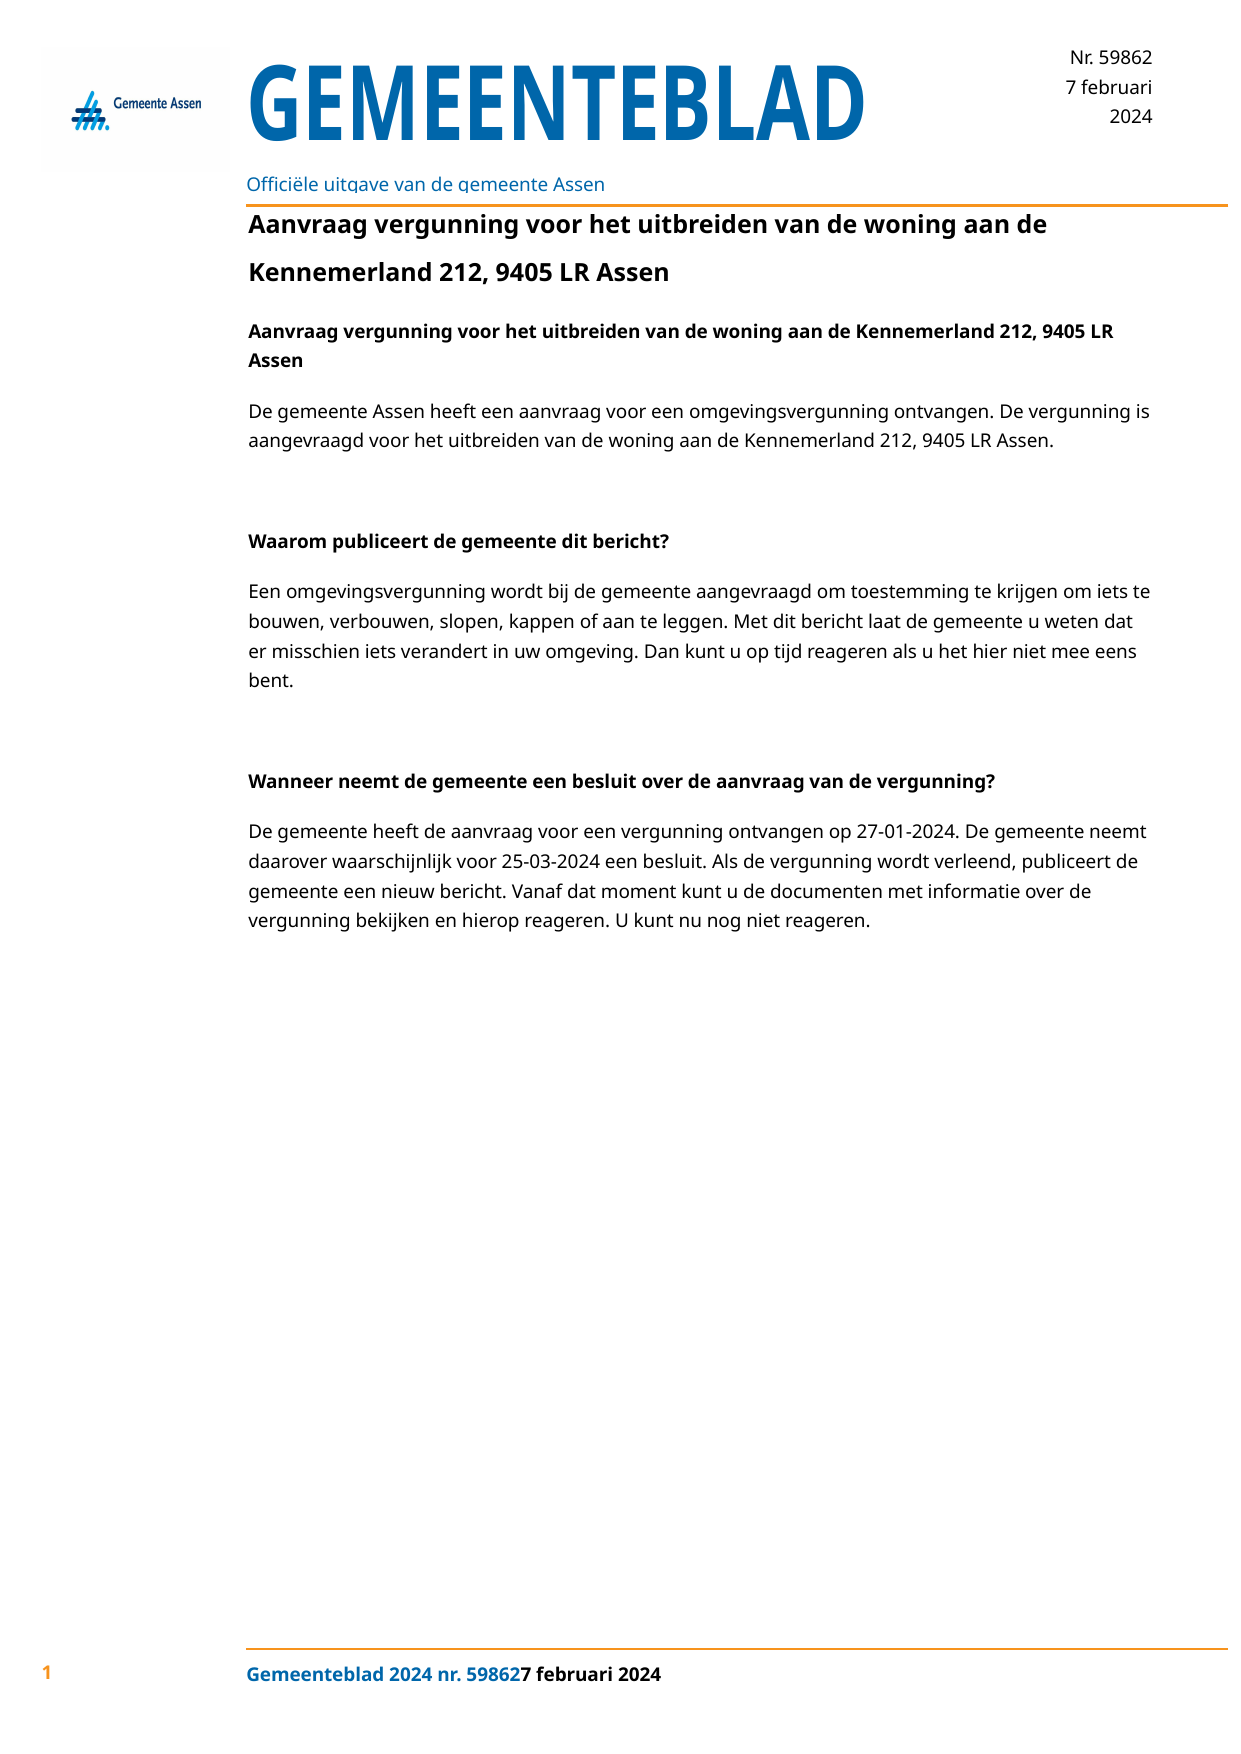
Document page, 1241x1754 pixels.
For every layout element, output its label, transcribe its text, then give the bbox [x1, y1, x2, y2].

text Een omgevingsvergunning wordt bij de gemeente aangevraagd om toestemming te krijgen om iets te bouwen, verbouwen, slopen, kappen of aan te leggen. Met dit bericht laat de gemeente u weten dat er misschien iets verandert in uw omgeving. Dan kunt u op tijd reageren als u het hier niet mee eens bent. [248, 579, 1152, 693]
text Waarom publiceert de gemeente dit bericht? [248, 528, 1152, 554]
text Aanvraag vergunning voor het uitbreiden van de woning aan de Kennemerland 212, 9405 LR Assen [248, 318, 1152, 373]
picture [41, 47, 231, 172]
text De gemeente Assen heeft een aanvraag voor een omgevingsvergunning ontvangen. De vergunning is aangevraagd voor het uitbreiden van de woning aan de Kennemerland 212, 9405 LR Assen. [248, 398, 1152, 453]
text Aanvraag vergunning voor het uitbreiden van de woning aan de Kennemerland 212, 9405 LR Assen [248, 207, 1152, 288]
text Wanneer neemt de gemeente een besluit over de aanvraag van de vergunning? [248, 768, 1152, 794]
text De gemeente heeft de aanvraag voor een vergunning ontvangen op 27-01-2024. De gemeente neemt daarover waarschijnlijk voor 25-03-2024 een besluit. Als de vergunning wordt verleend, publiceert de gemeente een nieuw bericht. Vanaf dat moment kunt u de documenten met informatie over de vergunning bekijken en hierop reageren. U kunt nu nog niet reageren. [248, 819, 1152, 933]
